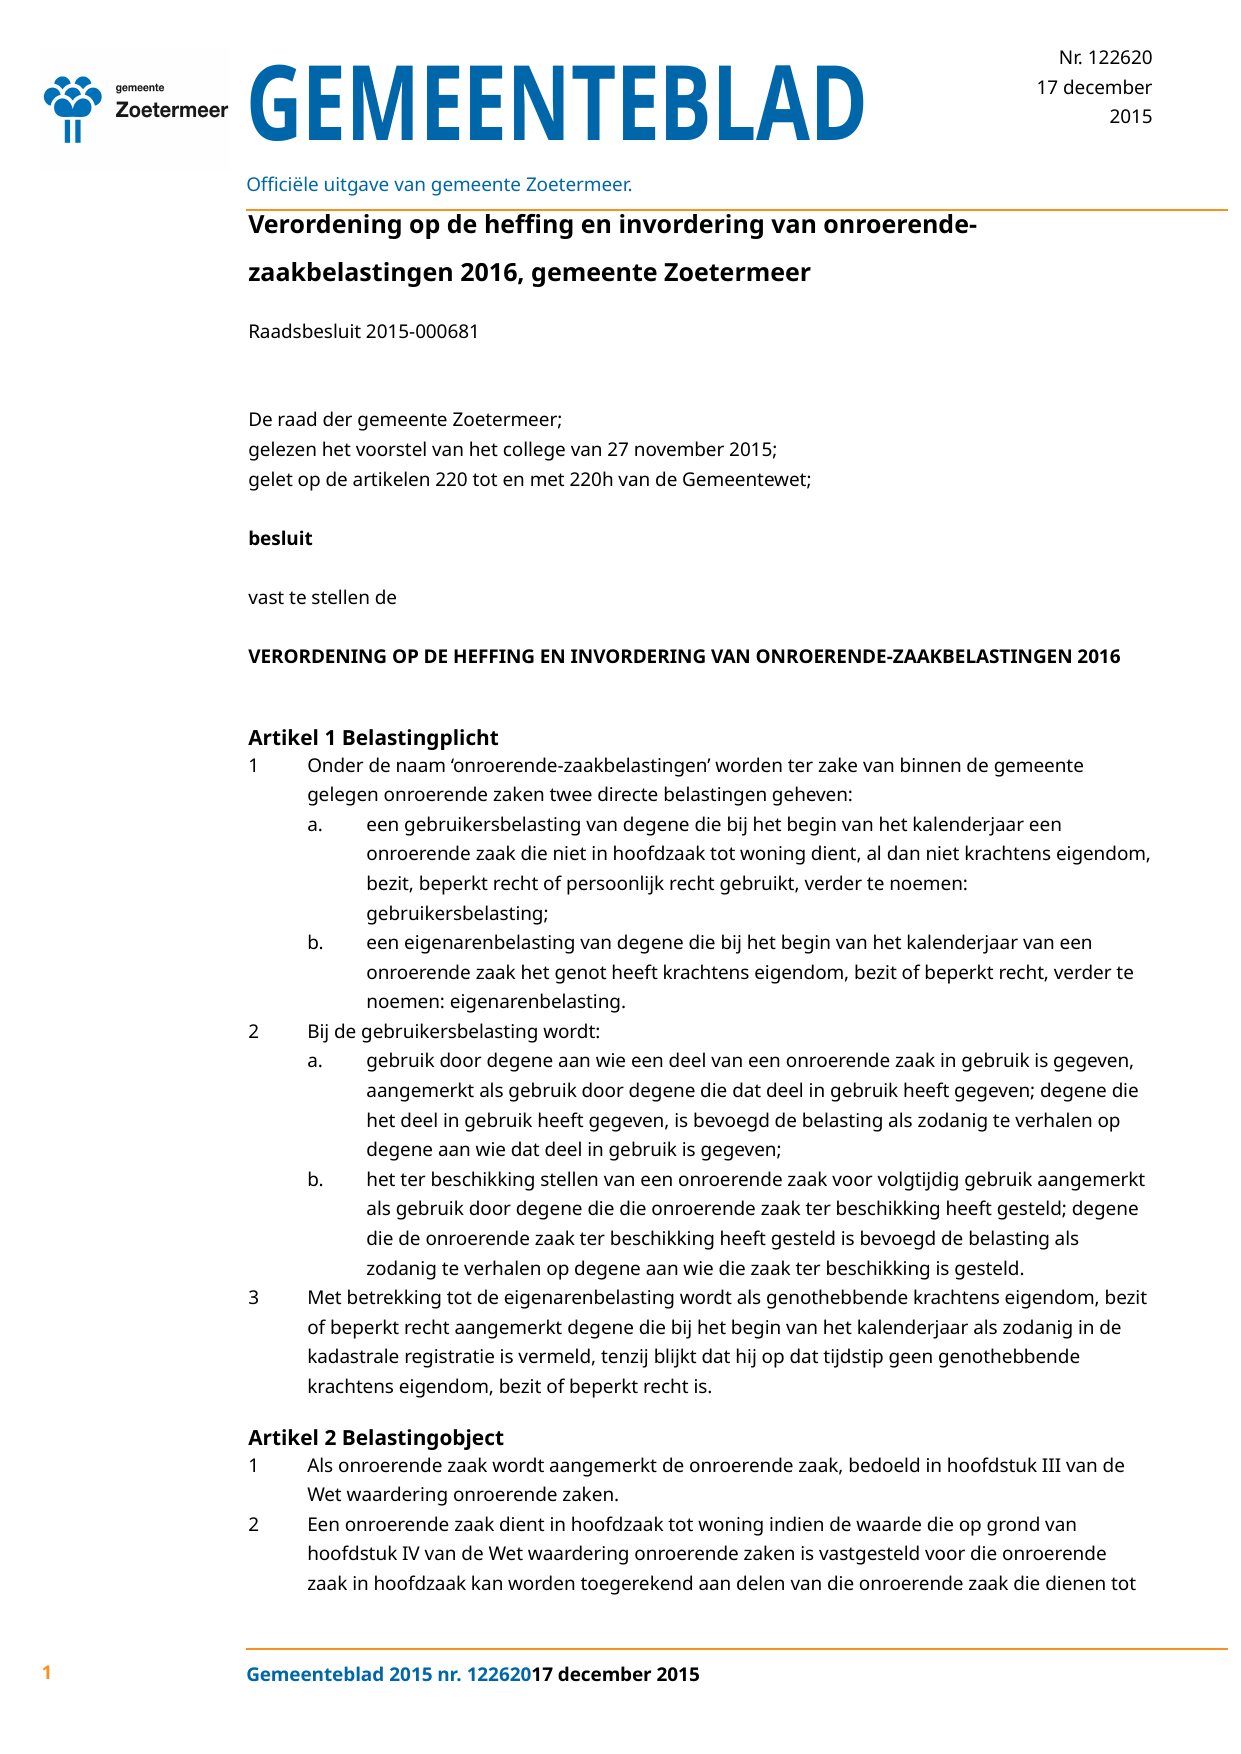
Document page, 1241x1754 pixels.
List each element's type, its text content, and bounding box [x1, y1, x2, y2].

text besluit [248, 525, 1152, 551]
list Met betrekking tot de eigenarenbelasting wordt als genothebbende krachtens eigendom, bezit of beperkt recht aangemerkt degene die bij het begin van het kalenderjaar als zodanig in de kadastrale registratie is vermeld, tenzij blijkt dat hij op dat tijdstip geen genothebbende krachtens eigendom, bezit of beperkt recht is. [248, 1284, 1152, 1399]
list een gebruikersbelasting van degene die bij het begin van het kalenderjaar een onroerende zaak die niet in hoofdzaak tot woning dient, al dan niet krachtens eigendom, bezit, beperkt recht of persoonlijk recht gebruikt, verder te noemen: gebruikersbelasting; [307, 811, 1152, 925]
text vast te stellen de [248, 584, 1152, 610]
list Onder de naam ‘onroerende-zaakbelastingen’ worden ter zake van binnen de gemeente gelegen onroerende zaken twee directe belastingen geheven: [248, 752, 1152, 807]
list het ter beschikking stellen van een onroerende zaak voor volgtijdig gebruik aangemerkt als gebruik door degene die die onroerende zaak ter beschikking heeft gesteld; degene die de onroerende zaak ter beschikking heeft gesteld is bevoegd de belasting als zodanig te verhalen op degene aan wie die zaak ter beschikking is gesteld. [307, 1166, 1152, 1280]
text Artikel 2 Belastingobject [248, 1423, 1152, 1452]
text gelet op de artikelen 220 tot en met 220h van de Gemeentewet; [248, 466, 1152, 492]
text Artikel 1 Belastingplicht [248, 723, 1152, 752]
text gelezen het voorstel van het college van 27 november 2015; [248, 436, 1152, 462]
list Als onroerende zaak wordt aangemerkt de onroerende zaak, bedoeld in hoofdstuk III van de Wet waardering onroerende zaken. [248, 1452, 1152, 1507]
list Bij de gebruikersbelasting wordt: [248, 1018, 1152, 1044]
text Raadsbesluit 2015-000681 [248, 318, 1152, 344]
list een eigenarenbelasting van degene die bij het begin van het kalenderjaar van een onroerende zaak het genot heeft krachtens eigendom, bezit of beperkt recht, verder te noemen: eigenarenbelasting. [307, 929, 1152, 1014]
picture [41, 47, 231, 172]
list gebruik door degene aan wie een deel van een onroerende zaak in gebruik is gegeven, aangemerkt als gebruik door degene die dat deel in gebruik heeft gegeven; degene die het deel in gebruik heeft gegeven, is bevoegd de belasting als zodanig te verhalen op degene aan wie dat deel in gebruik is gegeven; [307, 1048, 1152, 1162]
text De raad der gemeente Zoetermeer; [248, 407, 1152, 432]
list Een onroerende zaak dient in hoofdzaak tot woning indien de waarde die op grond van hoofdstuk IV van de Wet waardering onroerende zaken is vastgesteld voor die onroerende zaak in hoofdzaak kan worden toegerekend aan delen van die onroerende zaak die dienen tot [248, 1511, 1152, 1596]
text Verordening op de heffing en invordering van onroerende-zaakbelastingen 2016, gemeente Zoetermeer [248, 211, 1152, 288]
text VERORDENING OP DE HEFFING EN INVORDERING VAN ONROERENDE-ZAAKBELASTINGEN 2016 [248, 643, 1152, 669]
